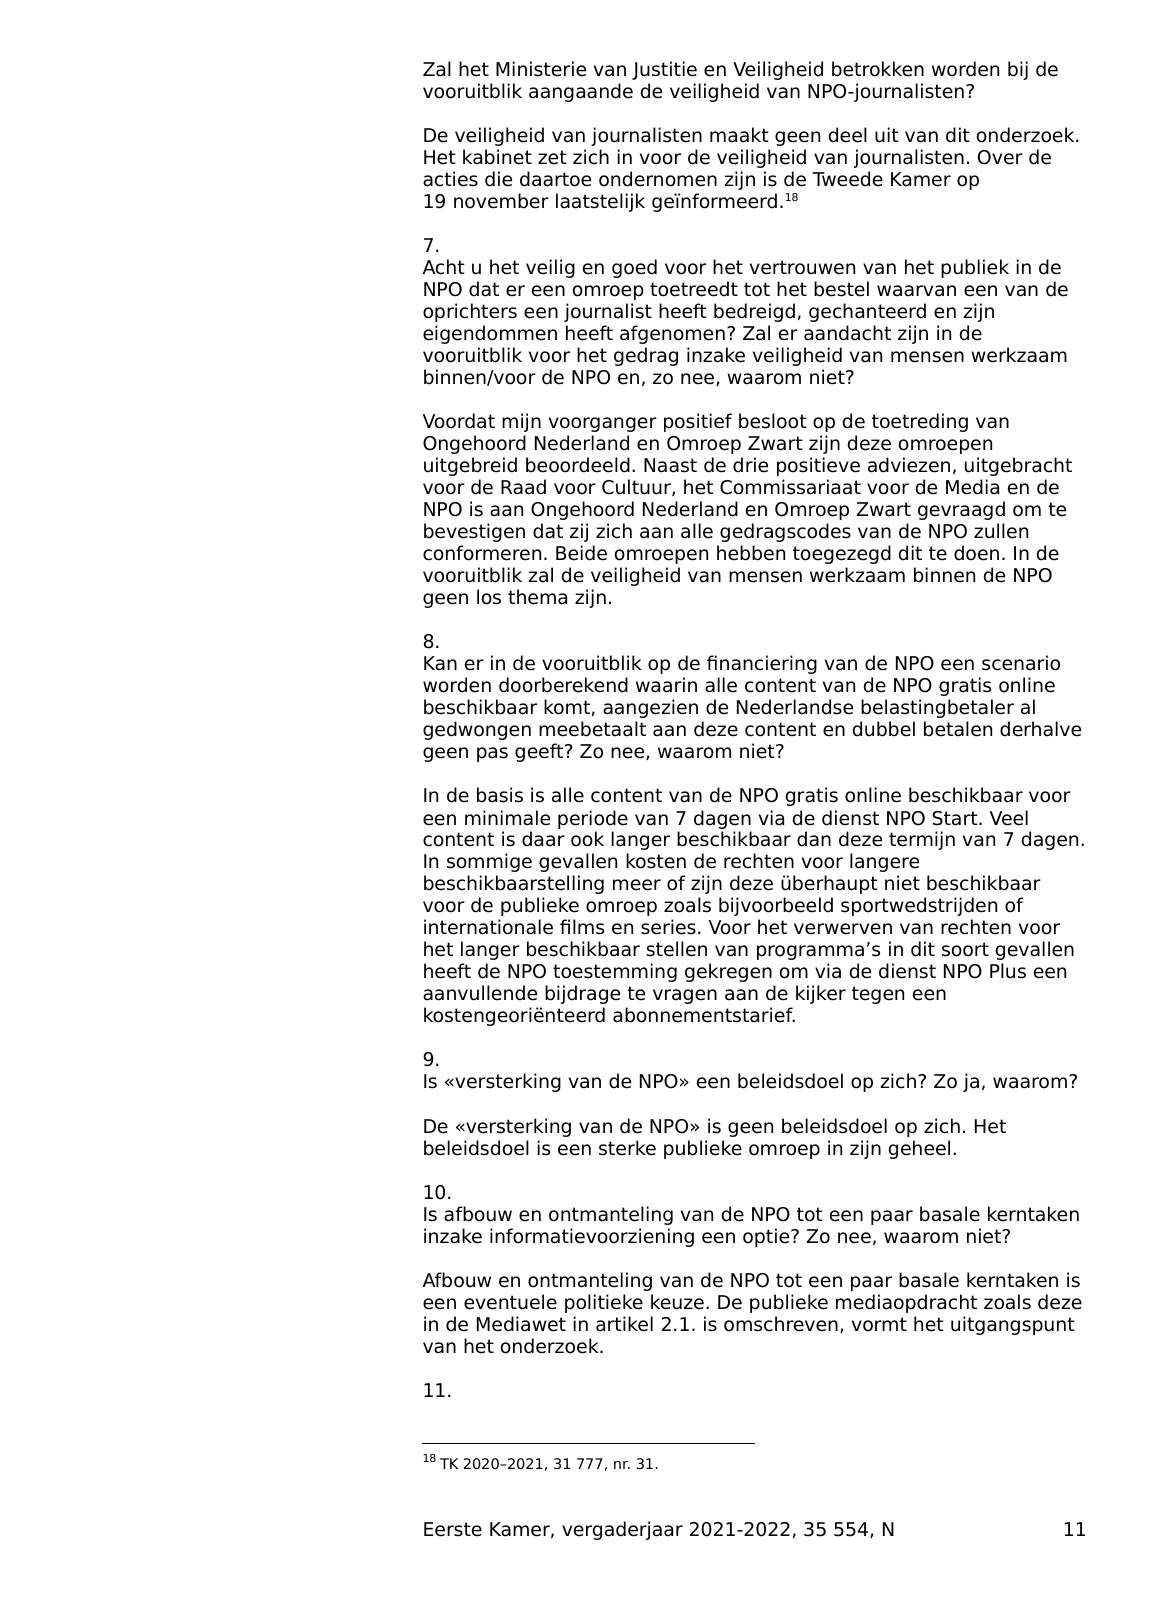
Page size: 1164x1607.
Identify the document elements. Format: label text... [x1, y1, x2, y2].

text Voordat mijn voorganger positief besloot op de toetreding van Ongehoord Nederland en Omroep Zwart zijn deze omroepen uitgebreid beoordeeld. Naast de drie positieve adviezen, uitgebracht voor de Raad voor Cultuur, het Commissariaat voor de Media en de NPO is aan Ongehoord Nederland en Omroep Zwart gevraagd om te bevestigen dat zij zich aan alle gedragscodes van de NPO zullen conformeren. Beide omroepen hebben toegezegd dit te doen. In de vooruitblik zal de veiligheid van mensen werkzaam binnen de NPO geen los thema zijn. [422, 411, 1087, 609]
text 11. [422, 1380, 1087, 1402]
text De «versterking van de NPO» is geen beleidsdoel op zich. Het beleidsdoel is een sterke publieke omroep in zijn geheel. [422, 1116, 1087, 1159]
text 9. [422, 1049, 1087, 1071]
text Is afbouw en ontmanteling van de NPO tot een paar basale kerntaken inzake informatievoorziening een optie? Zo nee, waarom niet? [422, 1204, 1087, 1248]
text Acht u het veilig en goed voor het vertrouwen van het publiek in de NPO dat er een omroep toetreedt tot het bestel waarvan een van de oprichters een journalist heeft bedreigd, gechanteerd en zijn eigendommen heeft afgenomen? Zal er aandacht zijn in de vooruitblik voor het gedrag inzake veiligheid van mensen werkzaam binnen/voor de NPO en, zo nee, waarom niet? [422, 257, 1087, 389]
text 7. [422, 235, 1087, 257]
text Is «versterking van de NPO» een beleidsdoel op zich? Zo ja, waarom? [422, 1071, 1087, 1093]
text Kan er in de vooruitblik op de financiering van de NPO een scenario worden doorberekend waarin alle content van de NPO gratis online beschikbaar komt, aangezien de Nederlandse belastingbetaler al gedwongen meebetaalt aan deze content en dubbel betalen derhalve geen pas geeft? Zo nee, waarom niet? [422, 653, 1087, 763]
text Zal het Ministerie van Justitie en Veiligheid betrokken worden bij de vooruitblik aangaande de veiligheid van NPO-journalisten? [422, 59, 1087, 103]
text In de basis is alle content van de NPO gratis online beschikbaar voor een minimale periode van 7 dagen via de dienst NPO Start. Veel content is daar ook langer beschikbaar dan deze termijn van 7 dagen. In sommige gevallen kosten de rechten voor langere beschikbaarstelling meer of zijn deze überhaupt niet beschikbaar voor de publieke omroep zoals bijvoorbeeld sportwedstrijden of internationale films en series. Voor het verwerven van rechten voor het langer beschikbaar stellen van programma’s in dit soort gevallen heeft de NPO toestemming gekregen om via de dienst NPO Plus een aanvullende bijdrage te vragen aan de kijker tegen een kostengeoriënteerd abonnementstarief. [422, 785, 1087, 1027]
text TK 2020–2021, 31 777, nr. 31. [422, 1452, 1087, 1474]
text Afbouw en ontmanteling van de NPO tot een paar basale kerntaken is een eventuele politieke keuze. De publieke mediaopdracht zoals deze in de Mediawet in artikel 2.1. is omschreven, vormt het uitgangspunt van het onderzoek. [422, 1270, 1087, 1358]
text De veiligheid van journalisten maakt geen deel uit van dit onderzoek. Het kabinet zet zich in voor de veiligheid van journalisten. Over de acties die daartoe ondernomen zijn is de Tweede Kamer op 19 november laatstelijk geïnformeerd. [422, 125, 1087, 213]
text 8. [422, 631, 1087, 653]
text 10. [422, 1182, 1087, 1204]
